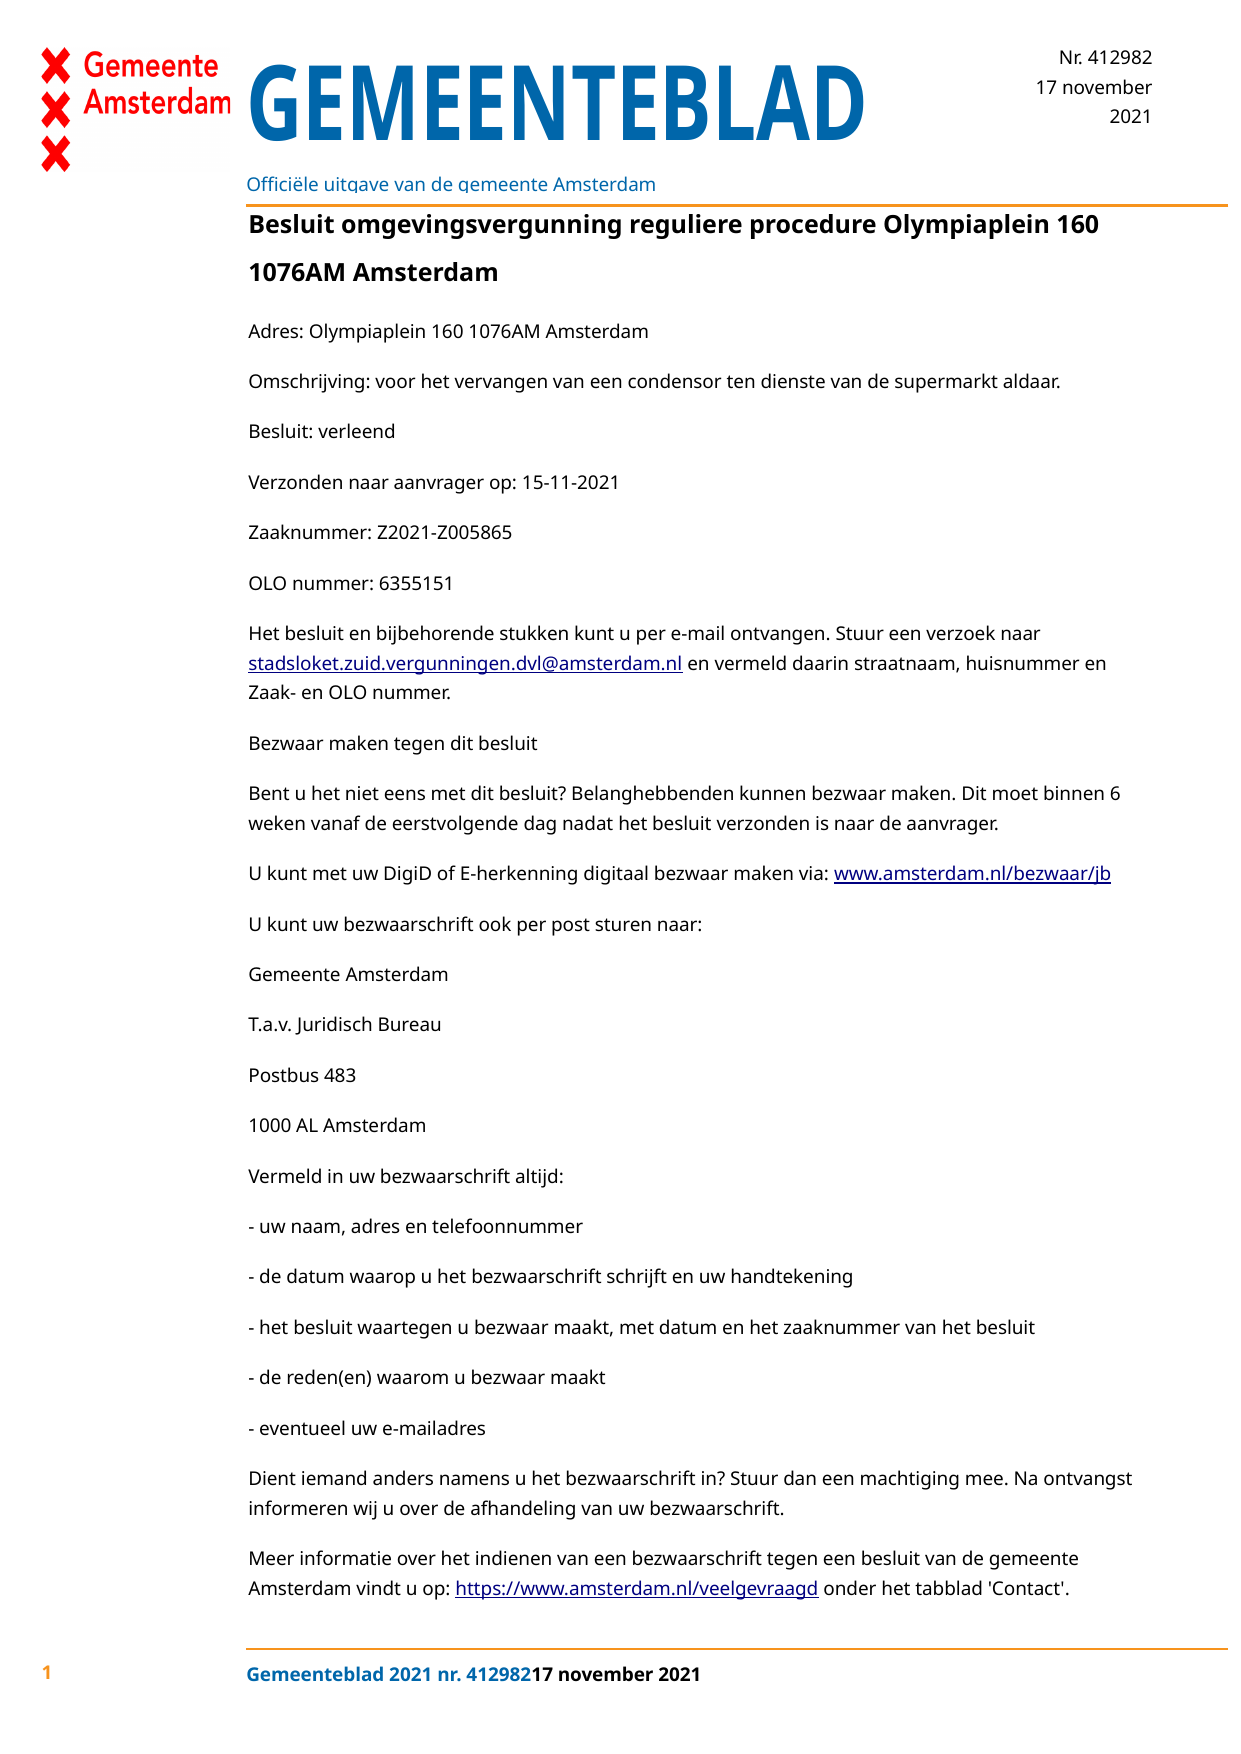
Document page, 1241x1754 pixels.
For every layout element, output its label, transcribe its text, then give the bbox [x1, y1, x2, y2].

text - uw naam, adres en telefoonnummer [248, 1213, 1152, 1239]
text U kunt met uw DigiD of E-herkenning digitaal bezwaar maken via: www.amsterdam.nl/bezwaar/jb [248, 860, 1152, 886]
text Gemeente Amsterdam [248, 961, 1152, 987]
text Bezwaar maken tegen dit besluit [248, 730, 1152, 756]
text U kunt uw bezwaarschrift ook per post sturen naar: [248, 911, 1152, 937]
text OLO nummer: 6355151 [248, 570, 1152, 596]
text T.a.v. Juridisch Bureau [248, 1012, 1152, 1037]
text Meer informatie over het indienen van een bezwaarschrift tegen een besluit van de gemeente Amsterdam vindt u op: https://www.amsterdam.nl/veelgevraagd onder het tabblad 'Contact'. [248, 1545, 1152, 1601]
text Bent u het niet eens met dit besluit? Belanghebbenden kunnen bezwaar maken. Dit moet binnen 6 weken vanaf de eerstvolgende dag nadat het besluit verzonden is naar de aanvrager. [248, 780, 1152, 836]
text - eventueel uw e-mailadres [248, 1415, 1152, 1441]
picture [41, 47, 231, 172]
text Zaaknummer: Z2021-Z005865 [248, 519, 1152, 545]
text Besluit: verleend [248, 419, 1152, 444]
text Vermeld in uw bezwaarschrift altijd: [248, 1163, 1152, 1189]
text - het besluit waartegen u bezwaar maakt, met datum en het zaaknummer van het besluit [248, 1314, 1152, 1340]
text Postbus 483 [248, 1062, 1152, 1088]
text Verzonden naar aanvrager op: 15-11-2021 [248, 469, 1152, 495]
text - de datum waarop u het bezwaarschrift schrijft en uw handtekening [248, 1264, 1152, 1289]
text Omschrijving: voor het vervangen van een condensor ten dienste van de supermarkt aldaar. [248, 368, 1152, 394]
text Adres: Olympiaplein 160 1076AM Amsterdam [248, 318, 1152, 344]
text Besluit omgevingsvergunning reguliere procedure Olympiaplein 160 1076AM Amsterdam [248, 207, 1152, 288]
text Dient iemand anders namens u het bezwaarschrift in? Stuur dan een machtiging mee. Na ontvangst informeren wij u over de afhandeling van uw bezwaarschrift. [248, 1465, 1152, 1521]
text 1000 AL Amsterdam [248, 1112, 1152, 1138]
text - de reden(en) waarom u bezwaar maakt [248, 1364, 1152, 1390]
text Het besluit en bijbehorende stukken kunt u per e-mail ontvangen. Stuur een verzoek naar stadsloket.zuid.vergunningen.dvl@amsterdam.nl en vermeld daarin straatnaam, huisnummer en Zaak- en OLO nummer. [248, 620, 1152, 705]
